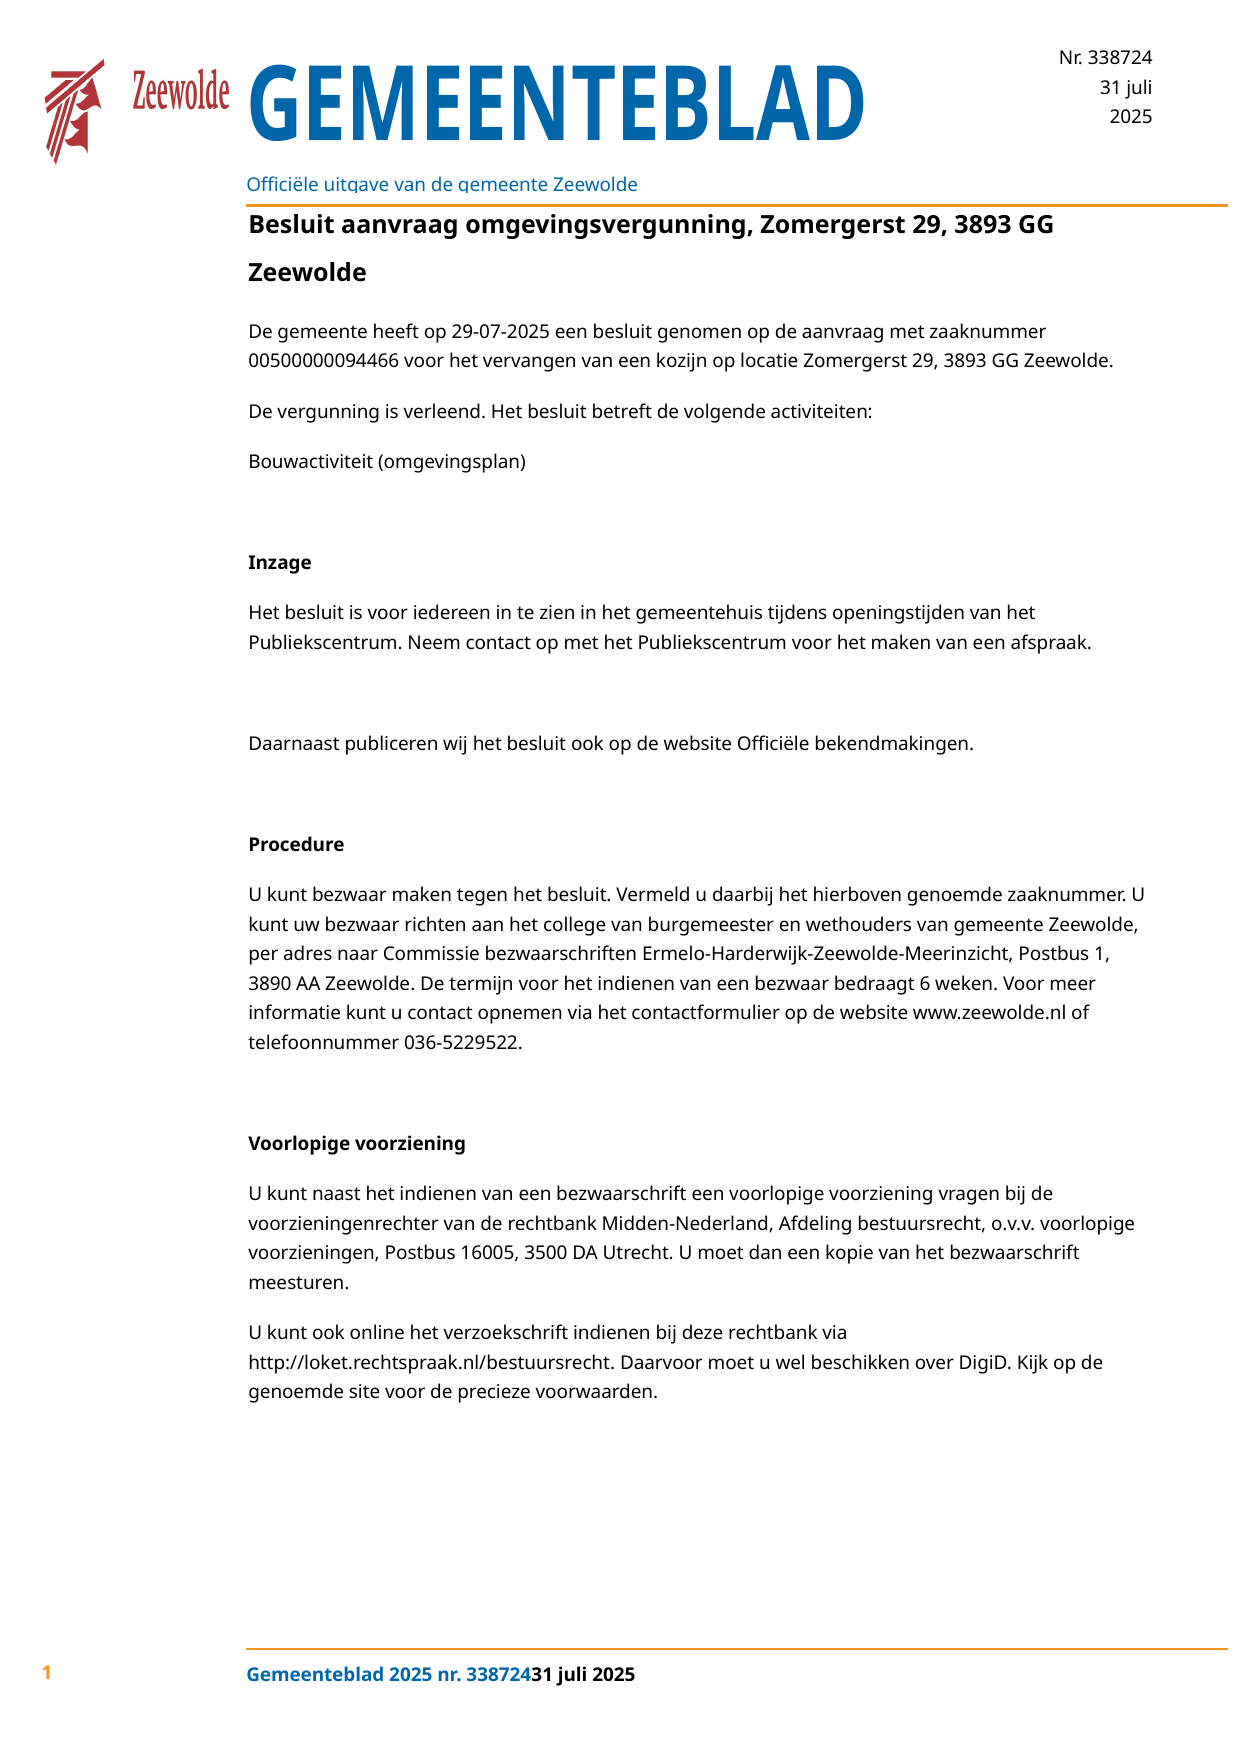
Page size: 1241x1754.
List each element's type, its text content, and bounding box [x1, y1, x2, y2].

text Bouwactiviteit (omgevingsplan) [248, 448, 1152, 474]
text Procedure [248, 831, 1152, 857]
text U kunt bezwaar maken tegen het besluit. Vermeld u daarbij het hierboven genoemde zaaknummer. U kunt uw bezwaar richten aan het college van burgemeester en wethouders van gemeente Zeewolde, per adres naar Commissie bezwaarschriften Ermelo-Harderwijk-Zeewolde-Meerinzicht, Postbus 1, 3890 AA Zeewolde. De termijn voor het indienen van een bezwaar bedraagt 6 weken. Voor meer informatie kunt u contact opnemen via het contactformulier op de website www.zeewolde.nl of telefoonnummer 036-5229522. [248, 881, 1152, 1055]
text U kunt ook online het verzoekschrift indienen bij deze rechtbank via http://loket.rechtspraak.nl/bestuursrecht. Daarvoor moet u wel beschikken over DigiD. Kijk op de genoemde site voor de precieze voorwaarden. [248, 1319, 1152, 1404]
picture [41, 47, 231, 172]
text De gemeente heeft op 29-07-2025 een besluit genomen op de aanvraag met zaaknummer 00500000094466 voor het vervangen van een kozijn op locatie Zomergerst 29, 3893 GG Zeewolde. [248, 318, 1152, 373]
text De vergunning is verleend. Het besluit betreft de volgende activiteiten: [248, 398, 1152, 424]
text Voorlopige voorziening [248, 1130, 1152, 1156]
text Inzage [248, 549, 1152, 575]
text Daarnaast publiceren wij het besluit ook op de website Officiële bekendmakingen. [248, 730, 1152, 756]
text Het besluit is voor iedereen in te zien in het gemeentehuis tijdens openingstijden van het Publiekscentrum. Neem contact op met het Publiekscentrum voor het maken van een afspraak. [248, 599, 1152, 655]
text Besluit aanvraag omgevingsvergunning, Zomergerst 29, 3893 GG Zeewolde [248, 207, 1152, 288]
text U kunt naast het indienen van een bezwaarschrift een voorlopige voorziening vragen bij de voorzieningenrechter van de rechtbank Midden-Nederland, Afdeling bestuursrecht, o.v.v. voorlopige voorzieningen, Postbus 16005, 3500 DA Utrecht. U moet dan een kopie van het bezwaarschrift meesturen. [248, 1180, 1152, 1295]
